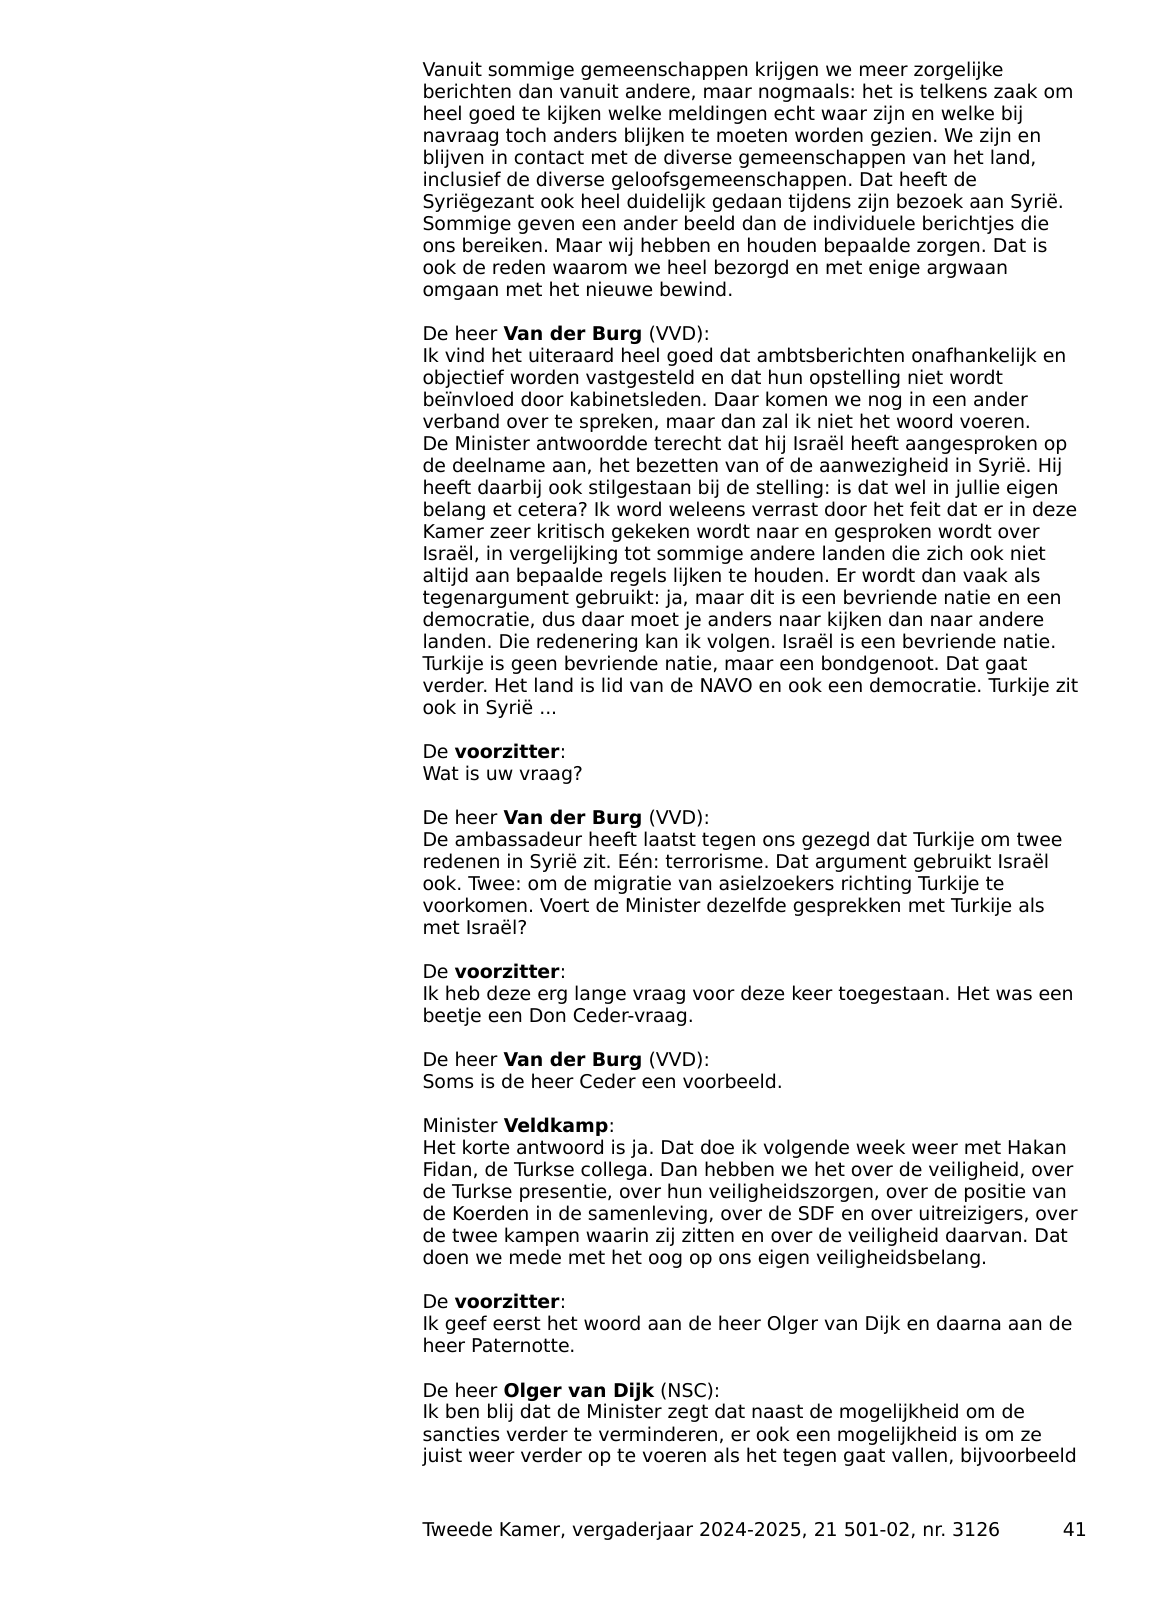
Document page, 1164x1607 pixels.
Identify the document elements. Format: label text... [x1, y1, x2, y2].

text De heer Van der Burg (VVD): [422, 1049, 1087, 1071]
text De voorzitter: [422, 961, 1087, 983]
text De Minister antwoordde terecht dat hij Israël heeft aangesproken op de deelname aan, het bezetten van of de aanwezigheid in Syrië. Hij heeft daarbij ook stilgestaan bij de stelling: is dat wel in jullie eigen belang et cetera? Ik word weleens verrast door het feit dat er in deze Kamer zeer kritisch gekeken wordt naar en gesproken wordt over Israël, in vergelijking tot sommige andere landen die zich ook niet altijd aan bepaalde regels lijken te houden. Er wordt dan vaak als tegenargument gebruikt: ja, maar dit is een bevriende natie en een democratie, dus daar moet je anders naar kijken dan naar andere landen. Die redenering kan ik volgen. Israël is een bevriende natie. Turkije is geen bevriende natie, maar een bondgenoot. Dat gaat verder. Het land is lid van de NAVO en ook een democratie. Turkije zit ook in Syrië ... [422, 433, 1087, 719]
text Ik heb deze erg lange vraag voor deze keer toegestaan. Het was een beetje een Don Ceder-vraag. [422, 983, 1087, 1027]
text Vanuit sommige gemeenschappen krijgen we meer zorgelijke berichten dan vanuit andere, maar nogmaals: het is telkens zaak om heel goed te kijken welke meldingen echt waar zijn en welke bij navraag toch anders blijken te moeten worden gezien. We zijn en blijven in contact met de diverse gemeenschappen van het land, inclusief de diverse geloofsgemeenschappen. Dat heeft de Syriëgezant ook heel duidelijk gedaan tijdens zijn bezoek aan Syrië. Sommige geven een ander beeld dan de individuele berichtjes die ons bereiken. Maar wij hebben en houden bepaalde zorgen. Dat is ook de reden waarom we heel bezorgd en met enige argwaan omgaan met het nieuwe bewind. [422, 59, 1087, 301]
text De heer Van der Burg (VVD): [422, 807, 1087, 829]
text Ik ben blij dat de Minister zegt dat naast de mogelijkheid om de sancties verder te verminderen, er ook een mogelijkheid is om ze juist weer verder op te voeren als het tegen gaat vallen, bijvoorbeeld [422, 1401, 1087, 1467]
text Wat is uw vraag? [422, 763, 1087, 785]
text Soms is de heer Ceder een voorbeeld. [422, 1071, 1087, 1093]
text De heer Van der Burg (VVD): [422, 323, 1087, 345]
text Minister Veldkamp: [422, 1115, 1087, 1137]
text De heer Olger van Dijk (NSC): [422, 1379, 1087, 1401]
text De voorzitter: [422, 741, 1087, 763]
text Het korte antwoord is ja. Dat doe ik volgende week weer met Hakan Fidan, de Turkse collega. Dan hebben we het over de veiligheid, over de Turkse presentie, over hun veiligheidszorgen, over de positie van de Koerden in de samenleving, over de SDF en over uitreizigers, over de twee kampen waarin zij zitten en over de veiligheid daarvan. Dat doen we mede met het oog op ons eigen veiligheidsbelang. [422, 1137, 1087, 1269]
text Ik geef eerst het woord aan de heer Olger van Dijk en daarna aan de heer Paternotte. [422, 1313, 1087, 1357]
text Ik vind het uiteraard heel goed dat ambtsberichten onafhankelijk en objectief worden vastgesteld en dat hun opstelling niet wordt beïnvloed door kabinetsleden. Daar komen we nog in een ander verband over te spreken, maar dan zal ik niet het woord voeren. [422, 345, 1087, 433]
text De voorzitter: [422, 1291, 1087, 1313]
text De ambassadeur heeft laatst tegen ons gezegd dat Turkije om twee redenen in Syrië zit. Eén: terrorisme. Dat argument gebruikt Israël ook. Twee: om de migratie van asielzoekers richting Turkije te voorkomen. Voert de Minister dezelfde gesprekken met Turkije als met Israël? [422, 829, 1087, 939]
